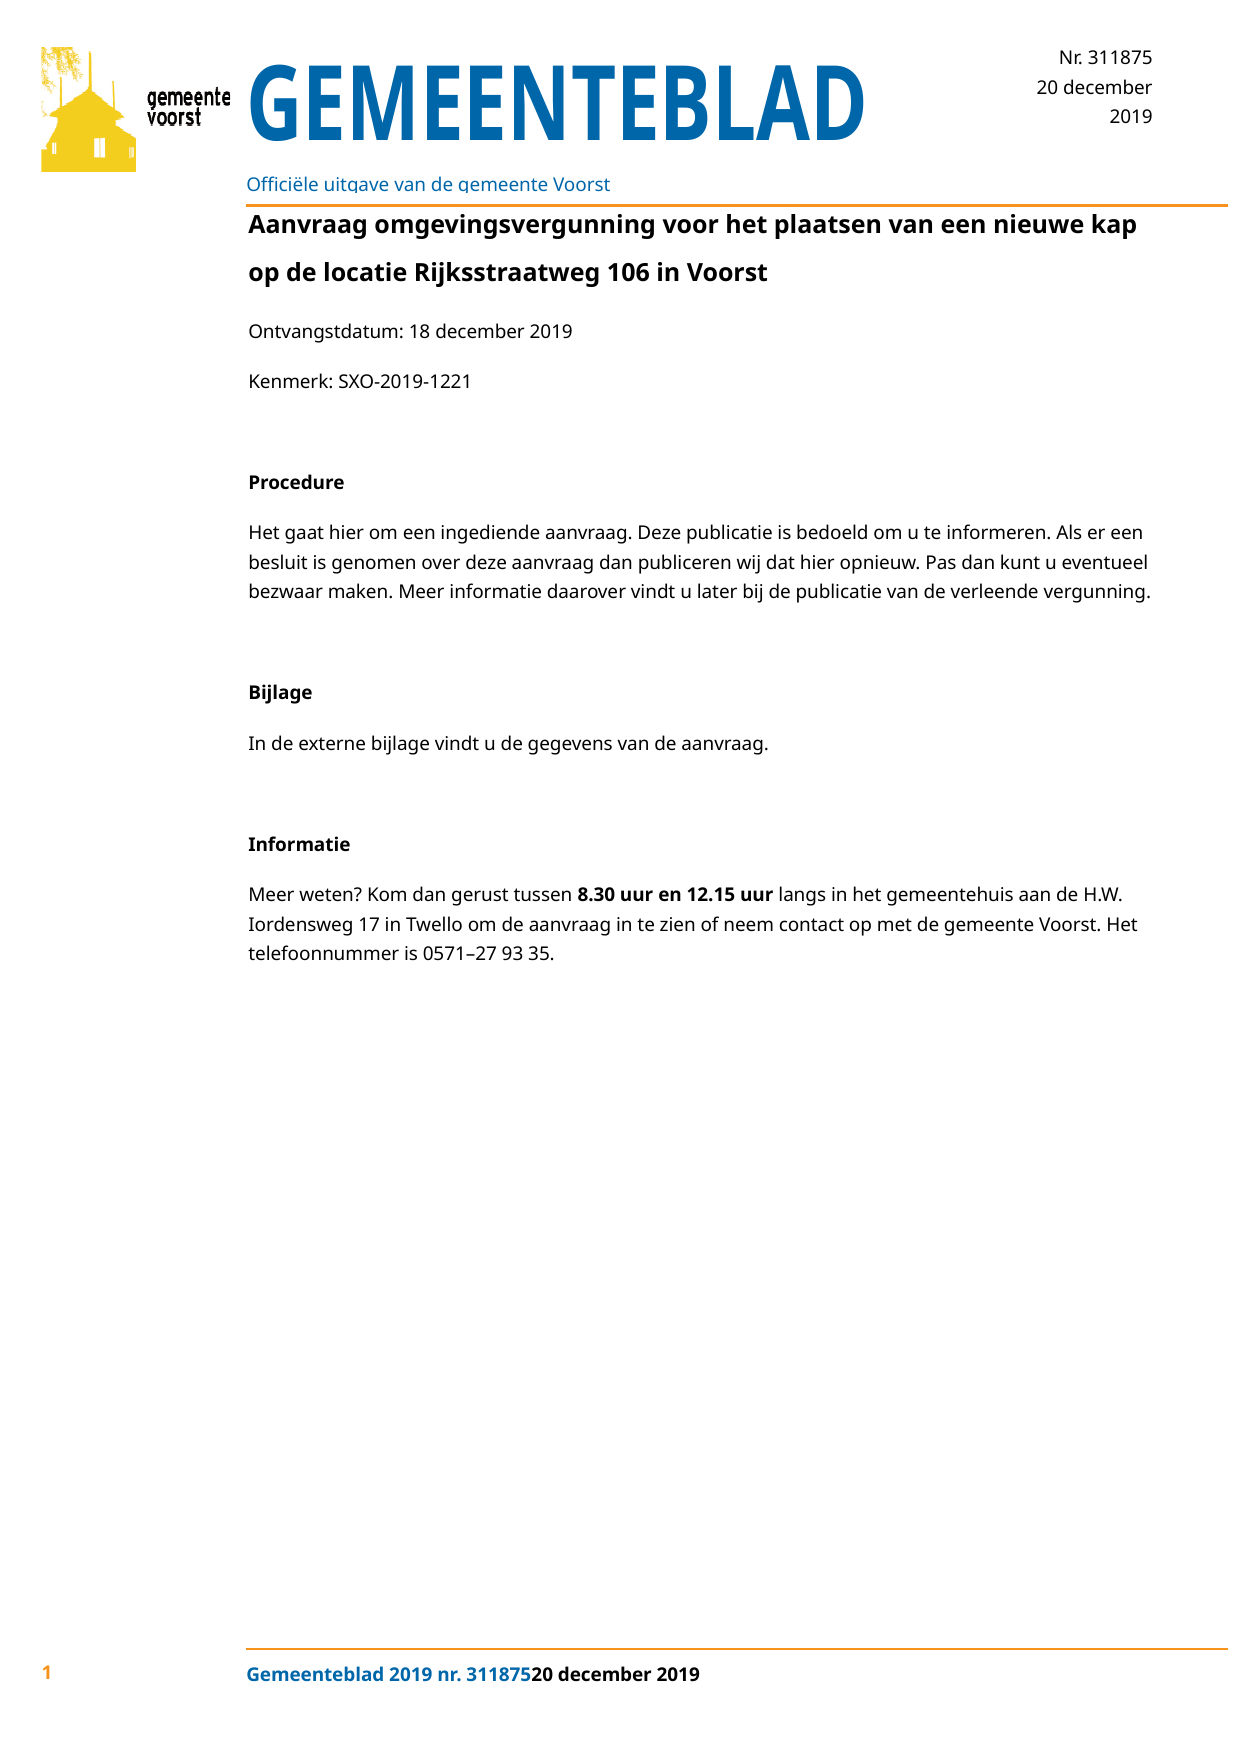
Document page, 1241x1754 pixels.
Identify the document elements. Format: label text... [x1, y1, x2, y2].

text Bijlage [248, 679, 1152, 705]
text Procedure [248, 469, 1152, 495]
text Ontvangstdatum: 18 december 2019 [248, 318, 1152, 344]
text In de externe bijlage vindt u de gegevens van de aanvraag. [248, 730, 1152, 756]
text Aanvraag omgevingsvergunning voor het plaatsen van een nieuwe kap op de locatie Rijksstraatweg 106 in Voorst [248, 207, 1152, 288]
picture [41, 47, 231, 172]
text Kenmerk: SXO-2019-1221 [248, 368, 1152, 394]
text Informatie [248, 831, 1152, 857]
text Het gaat hier om een ingediende aanvraag. Deze publicatie is bedoeld om u te informeren. Als er een besluit is genomen over deze aanvraag dan publiceren wij dat hier opnieuw. Pas dan kunt u eventueel bezwaar maken. Meer informatie daarover vindt u later bij de publicatie van de verleende vergunning. [248, 519, 1152, 604]
text Meer weten? Kom dan gerust tussen 8.30 uur en 12.15 uur langs in het gemeentehuis aan de H.W. Iordensweg 17 in Twello om de aanvraag in te zien of neem contact op met de gemeente Voorst. Het telefoonnummer is 0571–27 93 35. [248, 881, 1152, 966]
